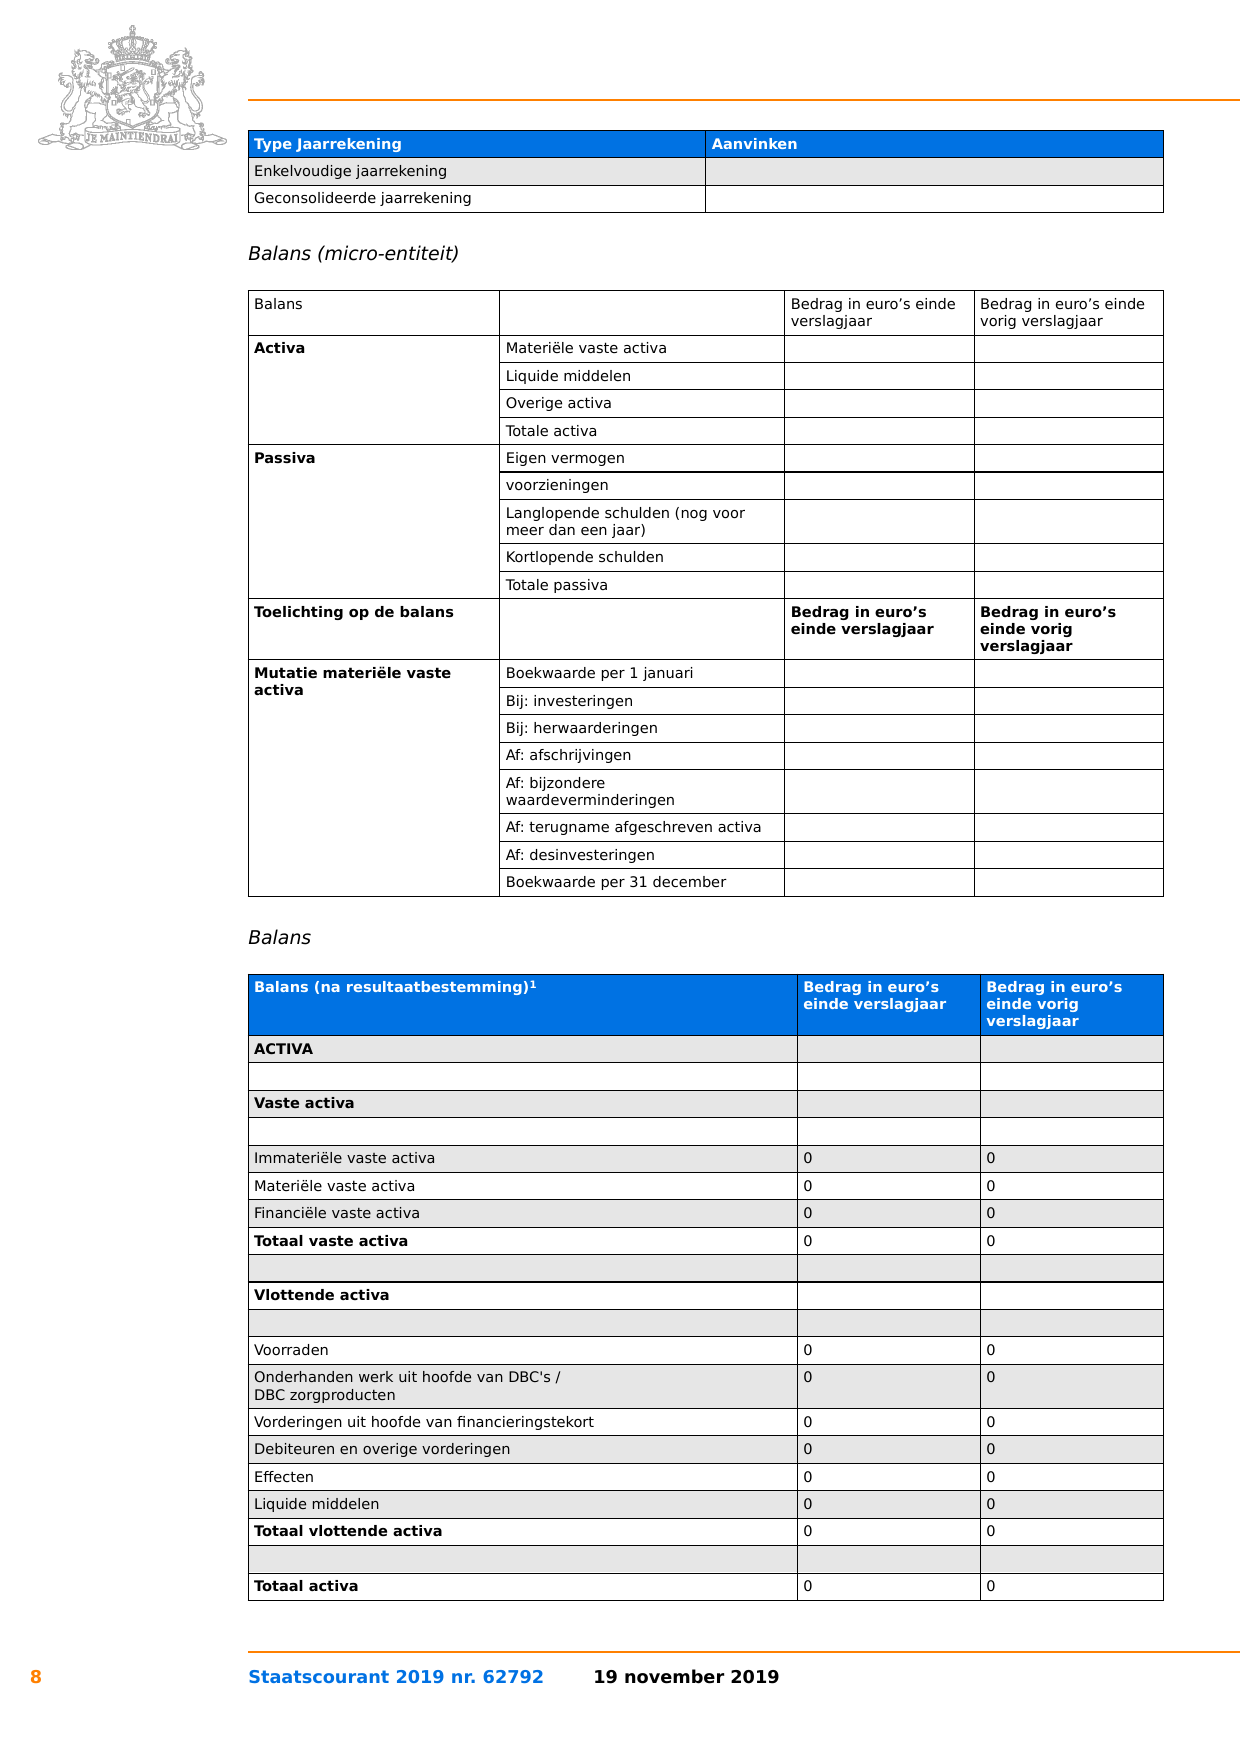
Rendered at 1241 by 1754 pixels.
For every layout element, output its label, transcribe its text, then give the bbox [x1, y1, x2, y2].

table_cell voorzieningen [500, 473, 784, 499]
table_cell [975, 473, 1163, 499]
table_cell 0 [981, 1146, 1163, 1172]
table_cell [706, 158, 1163, 185]
subtitle Balans (micro-entiteit) [248, 243, 1163, 265]
table_cell 0 [798, 1228, 980, 1254]
table_cell [785, 363, 974, 389]
table_cell [785, 842, 974, 868]
table_cell [785, 336, 974, 362]
table_cell [785, 572, 974, 598]
table_cell Liquide middelen [500, 363, 784, 389]
table_cell [785, 715, 974, 742]
table_cell [975, 660, 1163, 687]
table_header Balans (na resultaatbestemming)1 [249, 975, 797, 1035]
table_cell [798, 1546, 980, 1572]
table_cell Bedrag in euro’s einde vorig verslagjaar [975, 599, 1163, 659]
table_cell [981, 1310, 1163, 1336]
table_cell ACTIVA [249, 1036, 797, 1062]
table_cell Enkelvoudige jaarrekening [249, 158, 705, 185]
table_cell [975, 336, 1163, 362]
table_cell [975, 500, 1163, 543]
table_cell Boekwaarde per 1 januari [500, 660, 784, 687]
table_cell [981, 1036, 1163, 1062]
table_cell 0 [798, 1337, 980, 1364]
table_cell 0 [798, 1491, 980, 1518]
table_cell Bij: investeringen [500, 688, 784, 714]
table_cell Totale passiva [500, 572, 784, 598]
table_cell Af: afschrijvingen [500, 743, 784, 769]
table_cell Af: terugname afgeschreven activa [500, 814, 784, 841]
table_cell [785, 869, 974, 896]
subtitle Balans [248, 927, 1163, 948]
table_cell Totaal vlottende activa [249, 1519, 797, 1545]
table_cell [798, 1063, 980, 1090]
table_cell Totaal activa [249, 1574, 797, 1600]
table_cell [975, 688, 1163, 714]
table_cell [798, 1091, 980, 1117]
table_cell [981, 1255, 1163, 1281]
table_cell [785, 473, 974, 499]
table_cell Mutatie materiële vaste activa [249, 660, 499, 896]
table_cell [975, 842, 1163, 868]
table_cell Boekwaarde per 31 december [500, 869, 784, 896]
table_cell [785, 660, 974, 687]
table_cell 0 [981, 1436, 1163, 1463]
table_cell 0 [981, 1365, 1163, 1408]
table_header Type Jaarrekening [249, 131, 705, 157]
table_cell Vaste activa [249, 1091, 797, 1117]
table_cell [975, 445, 1163, 471]
table_cell Liquide middelen [249, 1491, 797, 1518]
table_header Bedrag in euro’s einde verslagjaar [798, 975, 980, 1035]
table_cell Passiva [249, 445, 499, 598]
table_cell [975, 544, 1163, 571]
table_cell [500, 599, 784, 659]
picture [38, 25, 227, 150]
table_cell Kortlopende schulden [500, 544, 784, 571]
table_cell Onderhanden werk uit hoofde van DBC's / DBC zorgproducten [249, 1365, 797, 1408]
table_header Bedrag in euro’s einde vorig verslagjaar [981, 975, 1163, 1035]
table_cell 0 [798, 1365, 980, 1408]
table_cell Toelichting op de balans [249, 599, 499, 659]
table_cell [785, 544, 974, 571]
table_cell 0 [981, 1574, 1163, 1600]
table_cell [249, 1063, 797, 1090]
table_header Bedrag in euro’s einde vorig verslagjaar [975, 291, 1163, 334]
table_cell [975, 743, 1163, 769]
table_cell Activa [249, 336, 499, 444]
table_cell 0 [981, 1200, 1163, 1227]
table_cell [785, 770, 974, 813]
table_cell Vorderingen uit hoofde van financieringstekort [249, 1409, 797, 1435]
table_cell [798, 1036, 980, 1062]
table_cell 0 [981, 1491, 1163, 1518]
table_cell [249, 1118, 797, 1144]
table_cell 0 [798, 1464, 980, 1490]
table_cell Geconsolideerde jaarrekening [249, 186, 705, 212]
table_cell [249, 1255, 797, 1281]
table_cell Vlottende activa [249, 1283, 797, 1309]
table_cell Effecten [249, 1464, 797, 1490]
table_cell [785, 688, 974, 714]
table_cell 0 [798, 1436, 980, 1463]
table_cell 0 [798, 1146, 980, 1172]
table_cell 0 [798, 1200, 980, 1227]
table_header Bedrag in euro’s einde verslagjaar [785, 291, 974, 334]
table_cell [785, 500, 974, 543]
table_cell [975, 390, 1163, 417]
table_cell [798, 1118, 980, 1144]
table_cell 0 [981, 1519, 1163, 1545]
table_cell [981, 1063, 1163, 1090]
table_cell [785, 445, 974, 471]
table_cell Totaal vaste activa [249, 1228, 797, 1254]
table_cell [981, 1118, 1163, 1144]
table_cell [798, 1255, 980, 1281]
table_cell [975, 814, 1163, 841]
table_cell [975, 715, 1163, 742]
table_cell 0 [981, 1173, 1163, 1199]
table_cell Voorraden [249, 1337, 797, 1364]
table_cell 0 [981, 1464, 1163, 1490]
table_cell Materiële vaste activa [249, 1173, 797, 1199]
table_cell [785, 743, 974, 769]
table_cell [975, 363, 1163, 389]
table_cell 0 [798, 1409, 980, 1435]
table_cell Financiële vaste activa [249, 1200, 797, 1227]
table_cell [249, 1546, 797, 1572]
table_cell 0 [981, 1337, 1163, 1364]
table_cell Immateriële vaste activa [249, 1146, 797, 1172]
table_cell Af: desinvesteringen [500, 842, 784, 868]
table_cell [706, 186, 1163, 212]
table_cell [249, 1310, 797, 1336]
table_cell [798, 1283, 980, 1309]
table_cell Bij: herwaarderingen [500, 715, 784, 742]
table_cell Overige activa [500, 390, 784, 417]
table_cell [981, 1283, 1163, 1309]
table_cell [785, 814, 974, 841]
table_cell Bedrag in euro’s einde verslagjaar [785, 599, 974, 659]
table_cell 0 [981, 1228, 1163, 1254]
table_cell [975, 869, 1163, 896]
table_cell [798, 1310, 980, 1336]
table_cell 0 [798, 1519, 980, 1545]
table_cell 0 [798, 1574, 980, 1600]
table_cell 0 [798, 1173, 980, 1199]
table_cell [785, 390, 974, 417]
table_header Balans [249, 291, 499, 334]
table_cell Materiële vaste activa [500, 336, 784, 362]
table_cell 0 [981, 1409, 1163, 1435]
table_cell [981, 1091, 1163, 1117]
table_cell [975, 572, 1163, 598]
table_cell [785, 418, 974, 444]
table_cell Debiteuren en overige vorderingen [249, 1436, 797, 1463]
table_header [500, 291, 784, 334]
table_cell Langlopende schulden (nog voor meer dan een jaar) [500, 500, 784, 543]
table_cell Totale activa [500, 418, 784, 444]
table_cell Eigen vermogen [500, 445, 784, 471]
table_cell [975, 418, 1163, 444]
table_cell [981, 1546, 1163, 1572]
table_cell [975, 770, 1163, 813]
table_header Aanvinken [706, 131, 1163, 157]
table_cell Af: bijzondere waardeverminderingen [500, 770, 784, 813]
